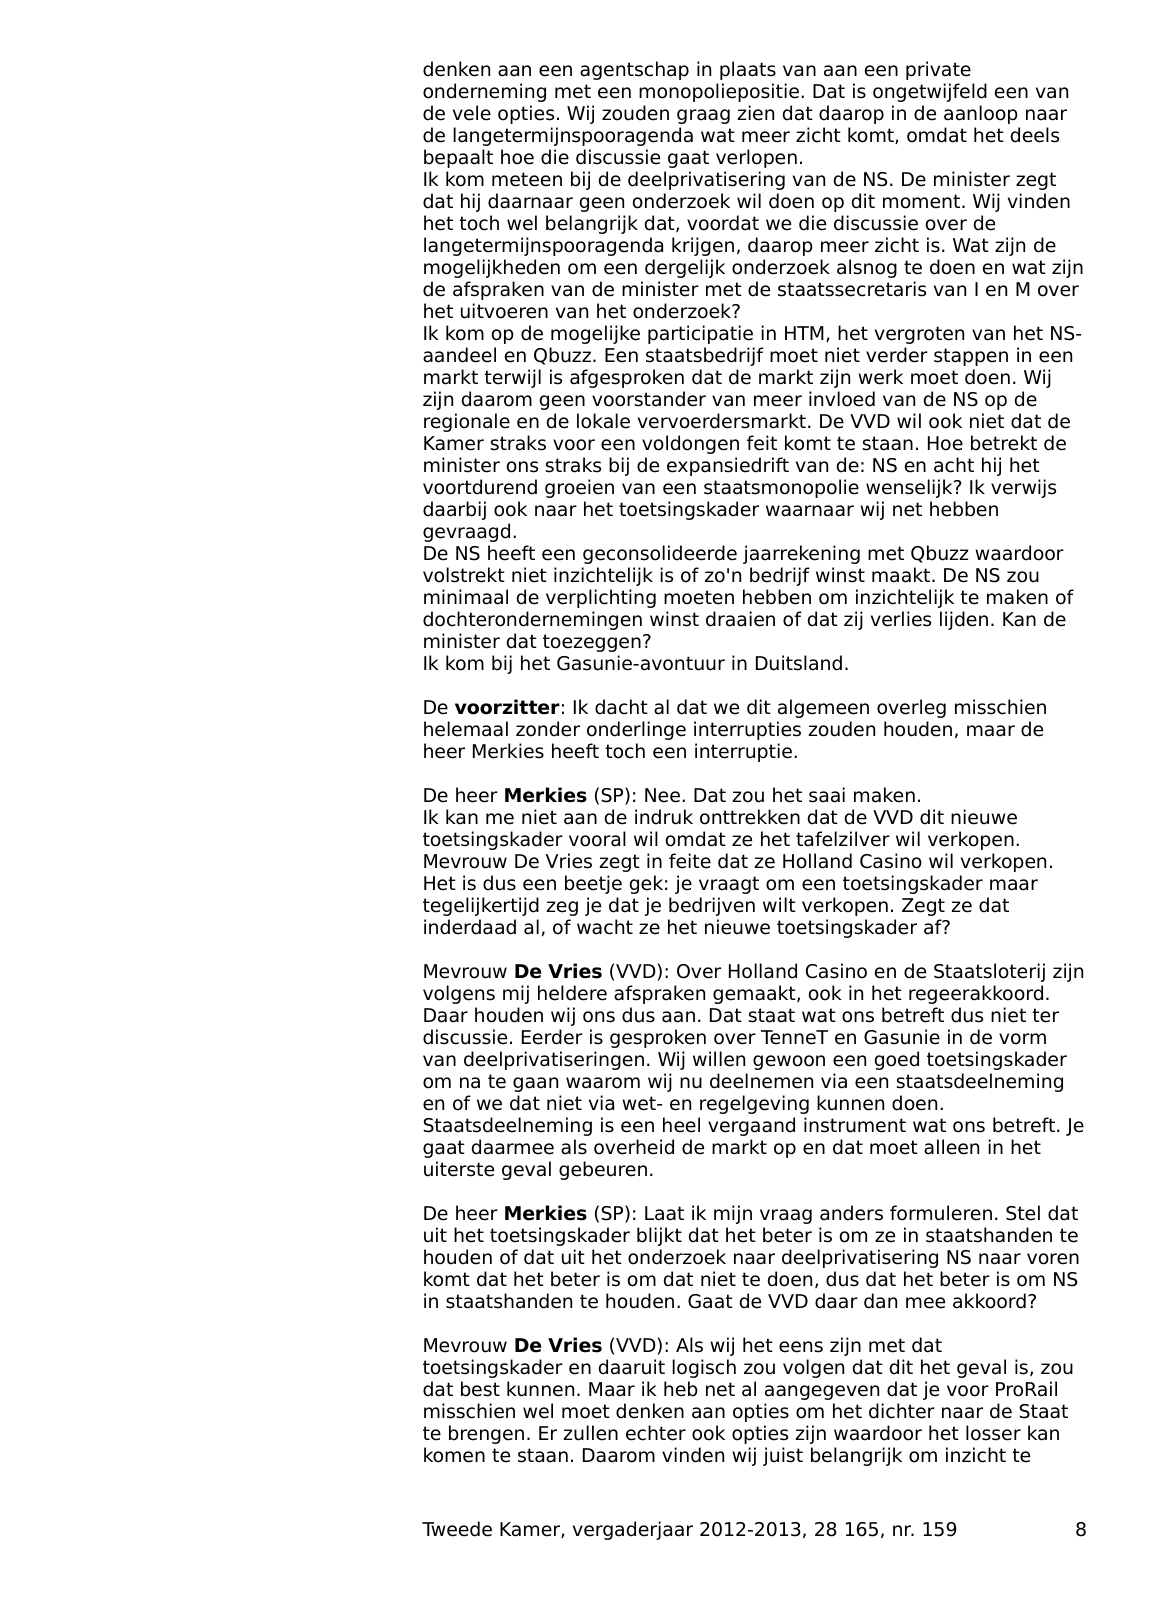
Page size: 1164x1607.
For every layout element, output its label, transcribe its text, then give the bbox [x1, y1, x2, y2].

text Ik kom bij het Gasunie-avontuur in Duitsland. [422, 652, 1087, 674]
text Ik kan me niet aan de indruk onttrekken dat de VVD dit nieuwe toetsingskader vooral wil omdat ze het tafelzilver wil verkopen. Mevrouw De Vries zegt in feite dat ze Holland Casino wil verkopen. Het is dus een beetje gek: je vraagt om een toetsingskader maar tegelijkertijd zeg je dat je bedrijven wilt verkopen. Zegt ze dat inderdaad al, of wacht ze het nieuwe toetsingskader af? [422, 807, 1087, 939]
text Ik kom op de mogelijke participatie in HTM, het vergroten van het NS-aandeel en Qbuzz. Een staatsbedrijf moet niet verder stappen in een markt terwijl is afgesproken dat de markt zijn werk moet doen. Wij zijn daarom geen voorstander van meer invloed van de NS op de regionale en de lokale vervoerdersmarkt. De VVD wil ook niet dat de Kamer straks voor een voldongen feit komt te staan. Hoe betrekt de minister ons straks bij de expansiedrift van de: NS en acht hij het voortdurend groeien van een staatsmonopolie wenselijk? Ik verwijs daarbij ook naar het toetsingskader waarnaar wij net hebben gevraagd. [422, 323, 1087, 543]
text Mevrouw De Vries (VVD): Als wij het eens zijn met dat toetsingskader en daaruit logisch zou volgen dat dit het geval is, zou dat best kunnen. Maar ik heb net al aangegeven dat je voor ProRail misschien wel moet denken aan opties om het dichter naar de Staat te brengen. Er zullen echter ook opties zijn waardoor het losser kan komen te staan. Daarom vinden wij juist belangrijk om inzicht te [422, 1335, 1087, 1467]
text De heer Merkies (SP): Nee. Dat zou het saai maken. [422, 785, 1087, 807]
text De heer Merkies (SP): Laat ik mijn vraag anders formuleren. Stel dat uit het toetsingskader blijkt dat het beter is om ze in staatshanden te houden of dat uit het onderzoek naar deelprivatisering NS naar voren komt dat het beter is om dat niet te doen, dus dat het beter is om NS in staatshanden te houden. Gaat de VVD daar dan mee akkoord? [422, 1203, 1087, 1313]
text denken aan een agentschap in plaats van aan een private onderneming met een monopoliepositie. Dat is ongetwijfeld een van de vele opties. Wij zouden graag zien dat daarop in de aanloop naar de langetermijnspooragenda wat meer zicht komt, omdat het deels bepaalt hoe die discussie gaat verlopen. [422, 59, 1087, 169]
text De voorzitter: Ik dacht al dat we dit algemeen overleg misschien helemaal zonder onderlinge interrupties zouden houden, maar de heer Merkies heeft toch een interruptie. [422, 697, 1087, 763]
text Ik kom meteen bij de deelprivatisering van de NS. De minister zegt dat hij daarnaar geen onderzoek wil doen op dit moment. Wij vinden het toch wel belangrijk dat, voordat we die discussie over de langetermijnspooragenda krijgen, daarop meer zicht is. Wat zijn de mogelijkheden om een dergelijk onderzoek alsnog te doen en wat zijn de afspraken van de minister met de staatssecretaris van I en M over het uitvoeren van het onderzoek? [422, 169, 1087, 323]
text De NS heeft een geconsolideerde jaarrekening met Qbuzz waardoor volstrekt niet inzichtelijk is of zo'n bedrijf winst maakt. De NS zou minimaal de verplichting moeten hebben om inzichtelijk te maken of dochterondernemingen winst draaien of dat zij verlies lijden. Kan de minister dat toezeggen? [422, 543, 1087, 652]
text Mevrouw De Vries (VVD): Over Holland Casino en de Staatsloterij zijn volgens mij heldere afspraken gemaakt, ook in het regeerakkoord. Daar houden wij ons dus aan. Dat staat wat ons betreft dus niet ter discussie. Eerder is gesproken over TenneT en Gasunie in de vorm van deelprivatiseringen. Wij willen gewoon een goed toetsingskader om na te gaan waarom wij nu deelnemen via een staatsdeelneming en of we dat niet via wet- en regelgeving kunnen doen. Staatsdeelneming is een heel vergaand instrument wat ons betreft. Je gaat daarmee als overheid de markt op en dat moet alleen in het uiterste geval gebeuren. [422, 961, 1087, 1181]
